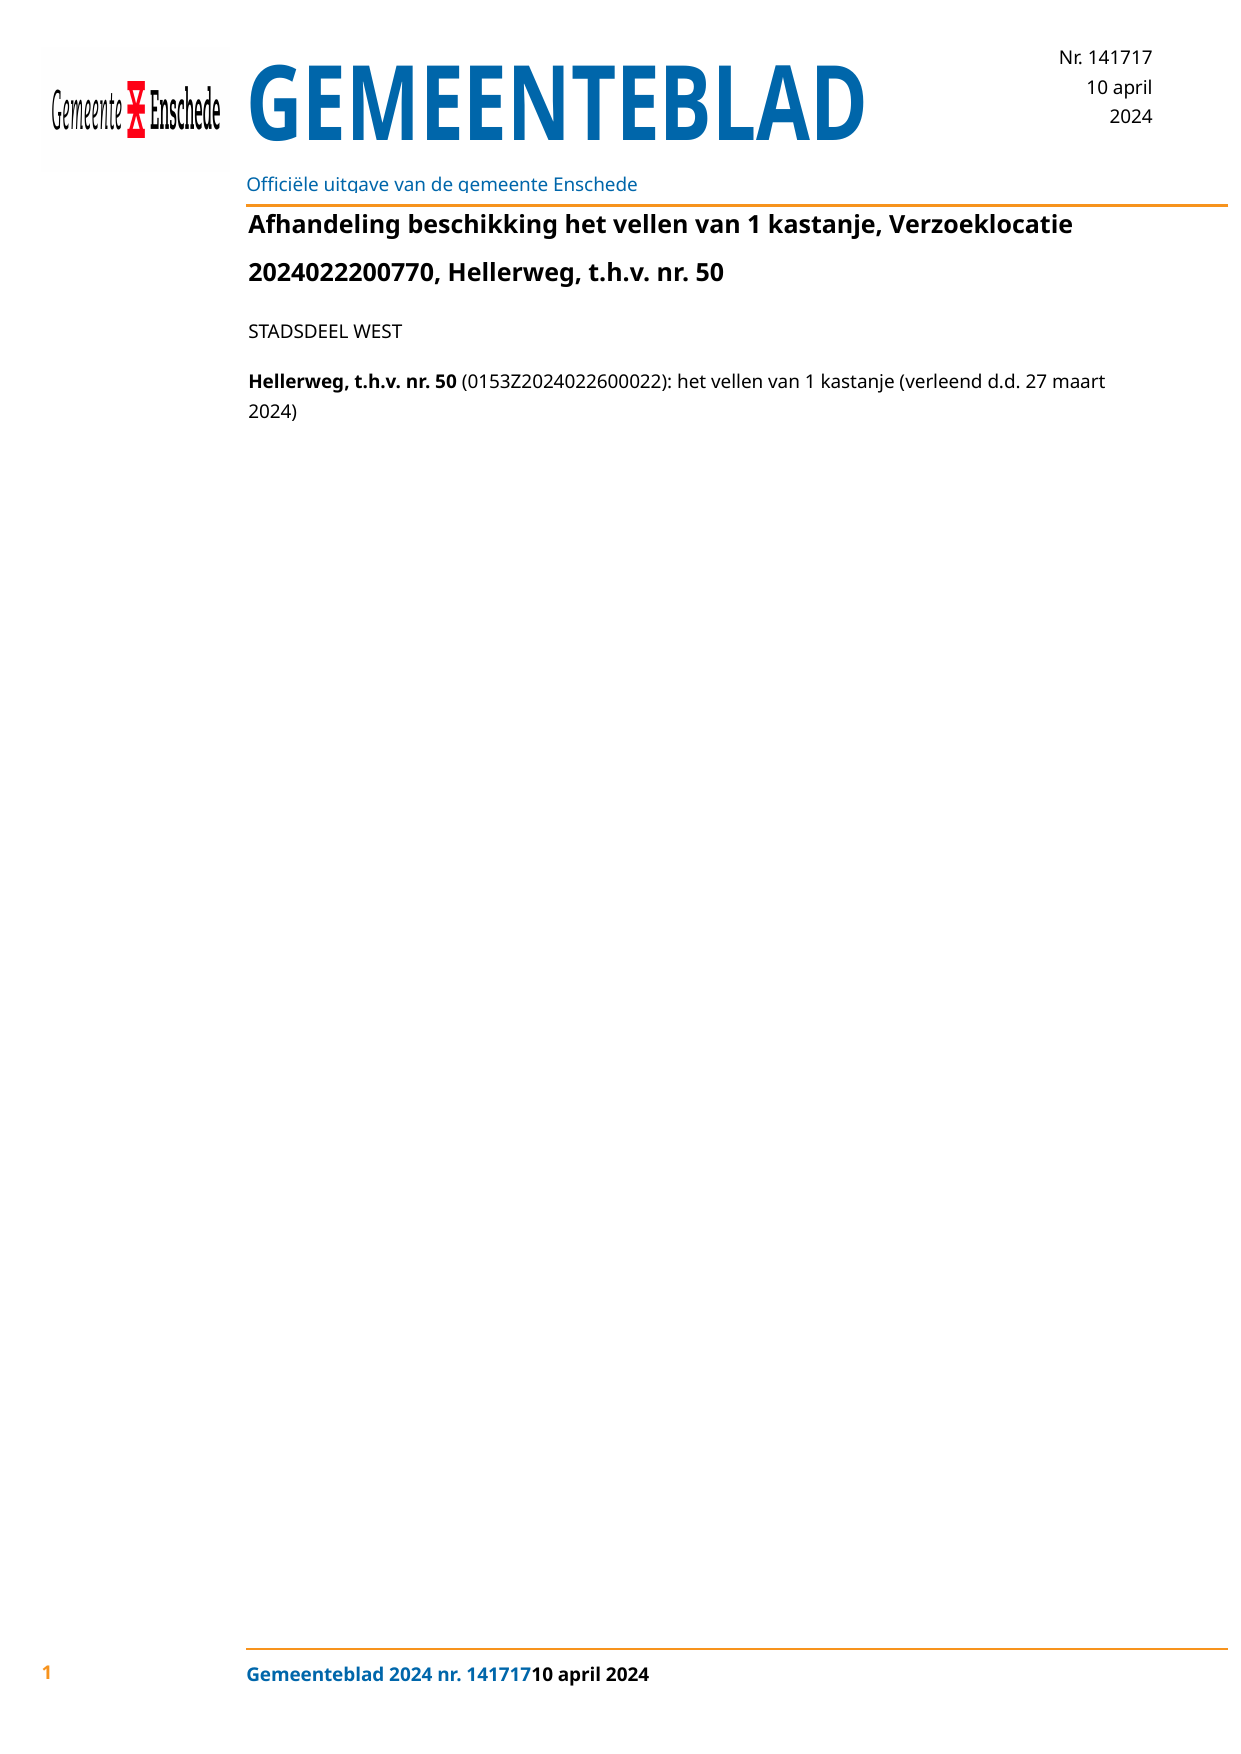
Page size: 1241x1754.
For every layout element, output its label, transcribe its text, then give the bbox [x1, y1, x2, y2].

text Hellerweg, t.h.v. nr. 50 (0153Z2024022600022): het vellen van 1 kastanje (verleend d.d. 27 maart 2024) [248, 368, 1152, 424]
text Afhandeling beschikking het vellen van 1 kastanje, Verzoeklocatie 2024022200770, Hellerweg, t.h.v. nr. 50 [248, 207, 1152, 288]
picture [41, 47, 231, 172]
text STADSDEEL WEST [248, 318, 1152, 344]
